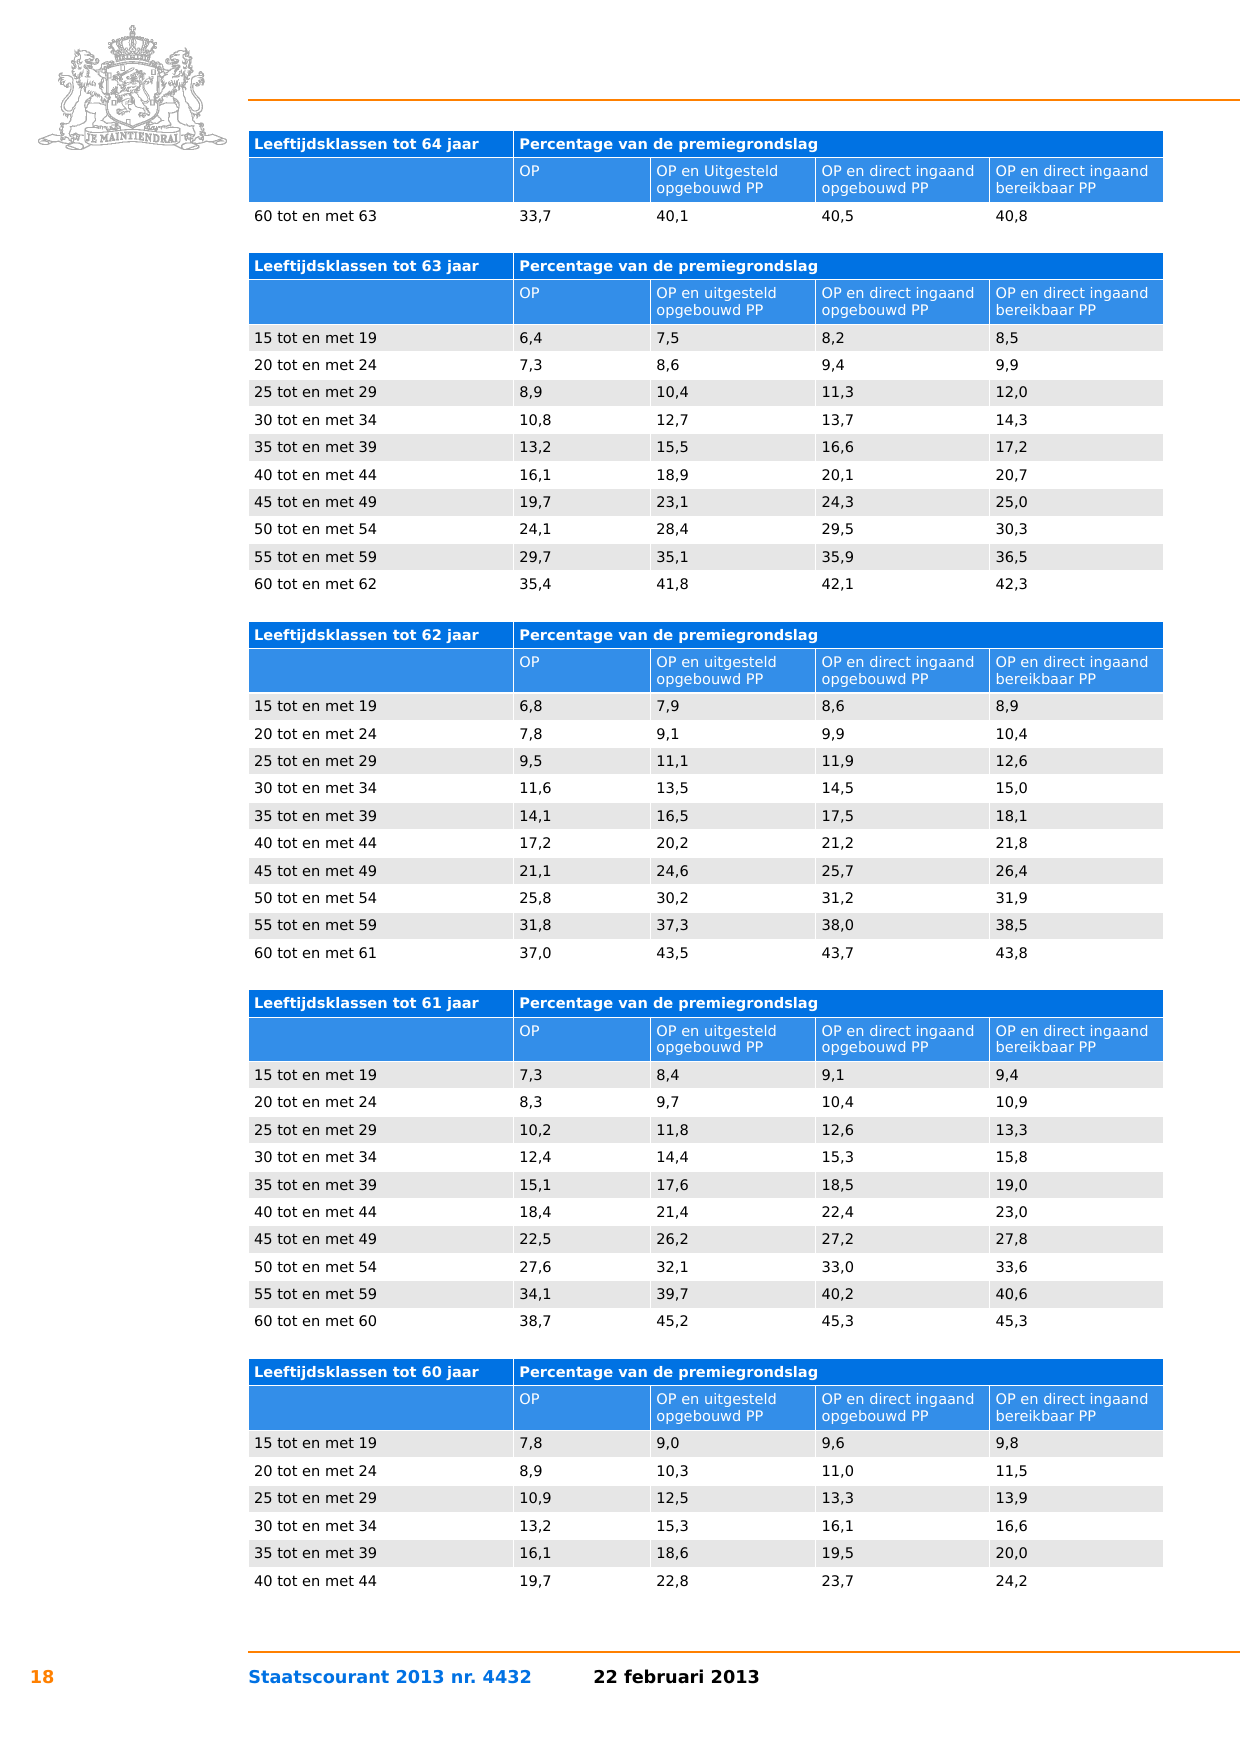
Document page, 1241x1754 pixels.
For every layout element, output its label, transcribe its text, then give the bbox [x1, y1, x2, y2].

table_cell 15,3 [816, 1144, 989, 1171]
table_cell 9,8 [990, 1431, 1163, 1457]
table_cell 8,6 [651, 352, 815, 378]
table_cell 23,7 [816, 1568, 989, 1594]
table_cell 18,1 [990, 803, 1163, 829]
table_cell 27,8 [990, 1226, 1163, 1253]
table_cell 8,2 [816, 325, 989, 351]
table_cell 20 tot en met 24 [249, 352, 513, 378]
table_cell 15,1 [514, 1172, 650, 1198]
table_cell 8,4 [651, 1062, 815, 1088]
table_header Leeftijdsklassen tot 64 jaar [249, 131, 513, 157]
table_cell 35 tot en met 39 [249, 803, 513, 829]
table_cell 20,2 [651, 830, 815, 857]
table_cell 27,2 [816, 1226, 989, 1253]
table_cell 15 tot en met 19 [249, 1062, 513, 1088]
table_cell [249, 1018, 513, 1061]
table_cell 8,3 [514, 1090, 650, 1116]
table_cell 19,0 [990, 1172, 1163, 1198]
table_cell 10,9 [514, 1486, 650, 1512]
table_cell 60 tot en met 60 [249, 1309, 513, 1335]
table_cell 50 tot en met 54 [249, 885, 513, 912]
table_cell OP en direct ingaand opgebouwd PP [816, 158, 989, 202]
table_cell 15,0 [990, 776, 1163, 802]
table_cell 17,2 [990, 434, 1163, 461]
table_cell 10,8 [514, 407, 650, 433]
table_cell 21,8 [990, 830, 1163, 857]
table_cell 43,7 [816, 940, 989, 966]
table_cell 55 tot en met 59 [249, 544, 513, 570]
table_cell 18,6 [651, 1540, 815, 1567]
table_cell 8,9 [514, 380, 650, 406]
table_cell OP en uitgesteld opgebouwd PP [651, 1386, 815, 1430]
table_header Leeftijdsklassen tot 62 jaar [249, 622, 513, 648]
table_cell 43,8 [990, 940, 1163, 966]
table_cell 11,8 [651, 1117, 815, 1143]
table_cell 32,1 [651, 1254, 815, 1280]
table_cell 12,4 [514, 1144, 650, 1171]
table_cell 15 tot en met 19 [249, 694, 513, 720]
table_cell 42,3 [990, 571, 1163, 598]
table_cell OP en uitgesteld opgebouwd PP [651, 1018, 815, 1061]
table_cell 24,3 [816, 489, 989, 516]
table_cell 12,6 [816, 1117, 989, 1143]
table_cell 25 tot en met 29 [249, 1486, 513, 1512]
table_cell 60 tot en met 62 [249, 571, 513, 598]
table_cell 10,4 [816, 1090, 989, 1116]
table_cell 40,8 [990, 203, 1163, 229]
table_cell 8,6 [816, 694, 989, 720]
table_cell 17,2 [514, 830, 650, 857]
table_cell 10,3 [651, 1458, 815, 1484]
table_cell 15 tot en met 19 [249, 1431, 513, 1457]
table_cell 40,2 [816, 1281, 989, 1308]
table_cell 9,1 [651, 721, 815, 747]
table_cell 12,5 [651, 1486, 815, 1512]
table_cell OP [514, 1386, 650, 1430]
table_cell 31,2 [816, 885, 989, 912]
table_cell 26,2 [651, 1226, 815, 1253]
table_cell 17,5 [816, 803, 989, 829]
table_cell 9,1 [816, 1062, 989, 1088]
table_cell 38,0 [816, 913, 989, 939]
table_cell 37,3 [651, 913, 815, 939]
table_cell 13,9 [990, 1486, 1163, 1512]
table_cell 9,6 [816, 1431, 989, 1457]
table_cell 55 tot en met 59 [249, 1281, 513, 1308]
table_cell [249, 1386, 513, 1430]
table_cell 8,9 [514, 1458, 650, 1484]
table_cell 20,1 [816, 462, 989, 488]
table_cell 14,1 [514, 803, 650, 829]
table_cell OP en Uitgesteld opgebouwd PP [651, 158, 815, 202]
table_cell 9,9 [816, 721, 989, 747]
table_header Percentage van de premiegrondslag [514, 622, 1163, 648]
table_cell 13,2 [514, 434, 650, 461]
table_cell 23,0 [990, 1199, 1163, 1225]
table_cell 22,5 [514, 1226, 650, 1253]
table_cell 12,7 [651, 407, 815, 433]
table_cell 29,5 [816, 517, 989, 543]
table_cell 39,7 [651, 1281, 815, 1308]
table_cell 24,2 [990, 1568, 1163, 1594]
table_cell 18,4 [514, 1199, 650, 1225]
table_cell 35 tot en met 39 [249, 434, 513, 461]
table_cell 16,1 [514, 462, 650, 488]
table_cell OP en uitgesteld opgebouwd PP [651, 280, 815, 324]
table_cell 13,3 [990, 1117, 1163, 1143]
table_header Leeftijdsklassen tot 60 jaar [249, 1359, 513, 1385]
table_cell 40,6 [990, 1281, 1163, 1308]
table_cell 30 tot en met 34 [249, 776, 513, 802]
table_cell 21,2 [816, 830, 989, 857]
table_header Percentage van de premiegrondslag [514, 990, 1163, 1017]
table_cell 11,5 [990, 1458, 1163, 1484]
table_cell 19,7 [514, 1568, 650, 1594]
table_cell OP en direct ingaand bereikbaar PP [990, 158, 1163, 202]
table_cell 42,1 [816, 571, 989, 598]
table_cell OP en direct ingaand bereikbaar PP [990, 649, 1163, 692]
table_cell OP en uitgesteld opgebouwd PP [651, 649, 815, 692]
table_cell 41,8 [651, 571, 815, 598]
table_cell 37,0 [514, 940, 650, 966]
table_cell 9,5 [514, 748, 650, 774]
table_cell 55 tot en met 59 [249, 913, 513, 939]
table_cell 10,2 [514, 1117, 650, 1143]
table_cell 11,1 [651, 748, 815, 774]
table_header Percentage van de premiegrondslag [514, 1359, 1163, 1385]
table_cell 23,1 [651, 489, 815, 516]
table_cell 40,5 [816, 203, 989, 229]
table_cell 40 tot en met 44 [249, 1568, 513, 1594]
table_cell 16,1 [816, 1513, 989, 1539]
table_cell 15,8 [990, 1144, 1163, 1171]
table_cell 33,6 [990, 1254, 1163, 1280]
table_cell OP [514, 158, 650, 202]
table_cell 24,6 [651, 858, 815, 884]
table_cell 45 tot en met 49 [249, 489, 513, 516]
table_cell 35 tot en met 39 [249, 1540, 513, 1567]
table_cell 25,7 [816, 858, 989, 884]
table_cell [249, 158, 513, 202]
table_header Leeftijdsklassen tot 61 jaar [249, 990, 513, 1017]
table_cell [249, 649, 513, 692]
table_cell 14,3 [990, 407, 1163, 433]
table_cell OP en direct ingaand bereikbaar PP [990, 1018, 1163, 1061]
table_cell 30,2 [651, 885, 815, 912]
table_cell 15,5 [651, 434, 815, 461]
table_cell 45,3 [816, 1309, 989, 1335]
table_cell 20 tot en met 24 [249, 1090, 513, 1116]
table_cell OP [514, 1018, 650, 1061]
table_cell 16,6 [990, 1513, 1163, 1539]
table_cell 8,5 [990, 325, 1163, 351]
table_cell 27,6 [514, 1254, 650, 1280]
table_cell OP en direct ingaand bereikbaar PP [990, 1386, 1163, 1430]
table_cell 11,0 [816, 1458, 989, 1484]
table_cell 11,6 [514, 776, 650, 802]
table_cell 36,5 [990, 544, 1163, 570]
table_cell 13,5 [651, 776, 815, 802]
table_cell 45,3 [990, 1309, 1163, 1335]
table_cell 22,8 [651, 1568, 815, 1594]
table_cell 9,0 [651, 1431, 815, 1457]
table_cell 15 tot en met 19 [249, 325, 513, 351]
table_cell 45 tot en met 49 [249, 858, 513, 884]
table_cell 30 tot en met 34 [249, 1513, 513, 1539]
table_cell 40 tot en met 44 [249, 462, 513, 488]
table_cell 28,4 [651, 517, 815, 543]
table_cell 7,5 [651, 325, 815, 351]
table_cell 30 tot en met 34 [249, 1144, 513, 1171]
table_cell OP [514, 649, 650, 692]
table_cell OP en direct ingaand bereikbaar PP [990, 280, 1163, 324]
table_cell 13,7 [816, 407, 989, 433]
table_cell 43,5 [651, 940, 815, 966]
table_cell 50 tot en met 54 [249, 517, 513, 543]
table_header Percentage van de premiegrondslag [514, 253, 1163, 279]
table_cell 17,6 [651, 1172, 815, 1198]
table_cell OP en direct ingaand opgebouwd PP [816, 280, 989, 324]
table_cell 7,3 [514, 352, 650, 378]
table_cell 45,2 [651, 1309, 815, 1335]
table_cell OP en direct ingaand opgebouwd PP [816, 649, 989, 692]
table_cell 8,9 [990, 694, 1163, 720]
table_cell 7,8 [514, 721, 650, 747]
table_cell 7,9 [651, 694, 815, 720]
table_cell 7,8 [514, 1431, 650, 1457]
table_cell 25,8 [514, 885, 650, 912]
table_cell 18,5 [816, 1172, 989, 1198]
table_cell 60 tot en met 61 [249, 940, 513, 966]
table_cell 12,0 [990, 380, 1163, 406]
picture [38, 25, 227, 150]
table_cell 21,4 [651, 1199, 815, 1225]
table_cell 31,9 [990, 885, 1163, 912]
table_cell 9,7 [651, 1090, 815, 1116]
table_cell 40 tot en met 44 [249, 830, 513, 857]
table_cell OP en direct ingaand opgebouwd PP [816, 1018, 989, 1061]
table_cell 33,7 [514, 203, 650, 229]
table_cell 20 tot en met 24 [249, 1458, 513, 1484]
table_cell 20 tot en met 24 [249, 721, 513, 747]
table_cell 38,5 [990, 913, 1163, 939]
table_cell 20,7 [990, 462, 1163, 488]
table_header Percentage van de premiegrondslag [514, 131, 1163, 157]
table_cell 10,4 [990, 721, 1163, 747]
table_cell 26,4 [990, 858, 1163, 884]
table_cell 22,4 [816, 1199, 989, 1225]
table_cell 13,3 [816, 1486, 989, 1512]
table_cell 16,1 [514, 1540, 650, 1567]
table_cell 19,7 [514, 489, 650, 516]
table_cell 13,2 [514, 1513, 650, 1539]
table_cell 50 tot en met 54 [249, 1254, 513, 1280]
table_cell [249, 280, 513, 324]
table_cell 40 tot en met 44 [249, 1199, 513, 1225]
table_cell 6,8 [514, 694, 650, 720]
table_cell 9,9 [990, 352, 1163, 378]
table_cell OP [514, 280, 650, 324]
table_cell 16,6 [816, 434, 989, 461]
table_cell OP en direct ingaand opgebouwd PP [816, 1386, 989, 1430]
table_cell 35,9 [816, 544, 989, 570]
table_cell 20,0 [990, 1540, 1163, 1567]
table_cell 34,1 [514, 1281, 650, 1308]
table_cell 25,0 [990, 489, 1163, 516]
table_cell 14,4 [651, 1144, 815, 1171]
table_cell 35 tot en met 39 [249, 1172, 513, 1198]
table_cell 30 tot en met 34 [249, 407, 513, 433]
table_cell 35,1 [651, 544, 815, 570]
table_cell 24,1 [514, 517, 650, 543]
table_cell 16,5 [651, 803, 815, 829]
table_cell 33,0 [816, 1254, 989, 1280]
table_cell 19,5 [816, 1540, 989, 1567]
table_cell 31,8 [514, 913, 650, 939]
table_cell 30,3 [990, 517, 1163, 543]
table_cell 11,3 [816, 380, 989, 406]
table_cell 12,6 [990, 748, 1163, 774]
table_cell 11,9 [816, 748, 989, 774]
table_header Leeftijdsklassen tot 63 jaar [249, 253, 513, 279]
table_cell 9,4 [990, 1062, 1163, 1088]
table_cell 25 tot en met 29 [249, 380, 513, 406]
table_cell 60 tot en met 63 [249, 203, 513, 229]
table_cell 15,3 [651, 1513, 815, 1539]
table_cell 9,4 [816, 352, 989, 378]
table_cell 40,1 [651, 203, 815, 229]
table_cell 25 tot en met 29 [249, 1117, 513, 1143]
table_cell 38,7 [514, 1309, 650, 1335]
table_cell 21,1 [514, 858, 650, 884]
table_cell 25 tot en met 29 [249, 748, 513, 774]
table_cell 18,9 [651, 462, 815, 488]
table_cell 35,4 [514, 571, 650, 598]
table_cell 14,5 [816, 776, 989, 802]
table_cell 10,4 [651, 380, 815, 406]
table_cell 6,4 [514, 325, 650, 351]
table_cell 29,7 [514, 544, 650, 570]
table_cell 45 tot en met 49 [249, 1226, 513, 1253]
table_cell 10,9 [990, 1090, 1163, 1116]
table_cell 7,3 [514, 1062, 650, 1088]
